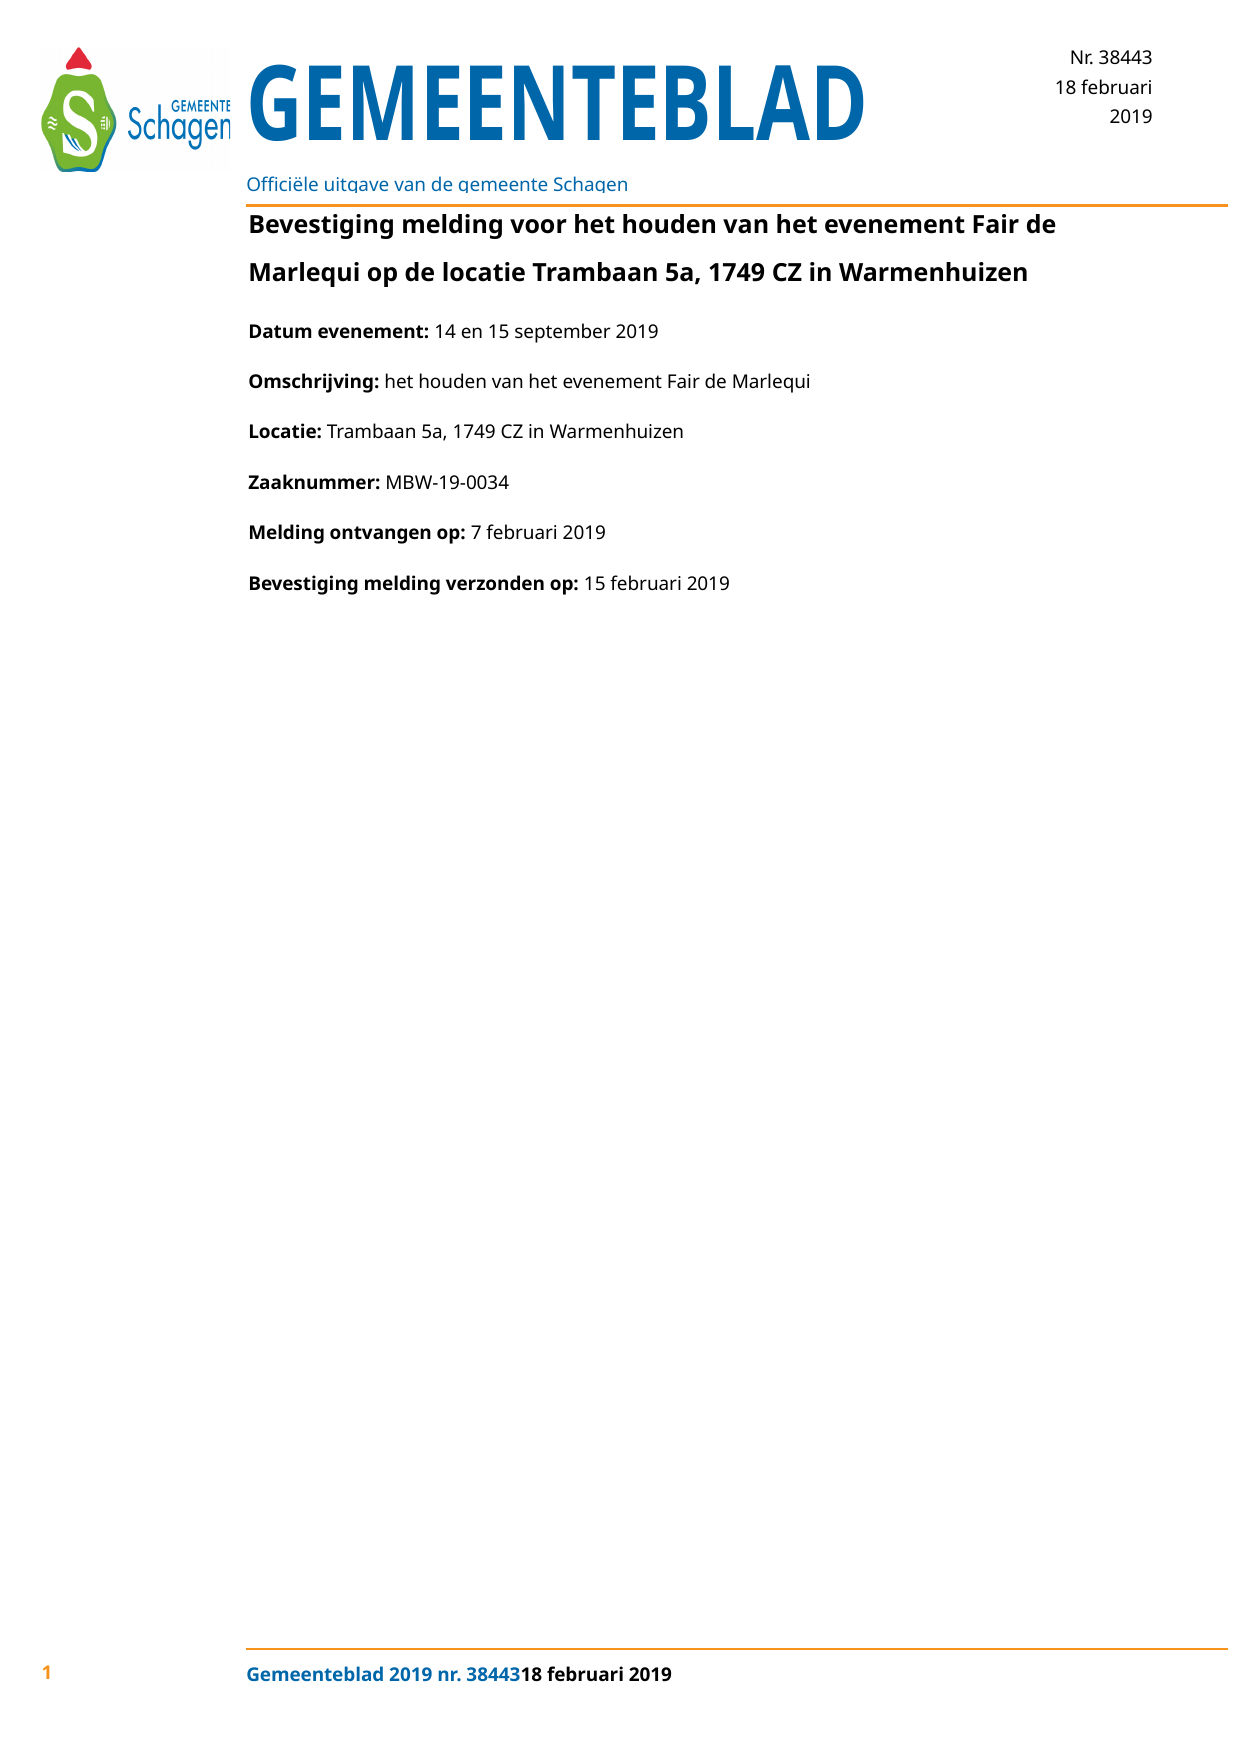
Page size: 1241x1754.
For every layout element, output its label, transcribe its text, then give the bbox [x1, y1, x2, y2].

text Bevestiging melding verzonden op: 15 februari 2019 [248, 570, 1152, 596]
text Zaaknummer: MBW-19-0034 [248, 469, 1152, 495]
text Omschrijving: het houden van het evenement Fair de Marlequi [248, 368, 1152, 394]
text Locatie: Trambaan 5a, 1749 CZ in Warmenhuizen [248, 419, 1152, 444]
text Melding ontvangen op: 7 februari 2019 [248, 519, 1152, 545]
text Datum evenement: 14 en 15 september 2019 [248, 318, 1152, 344]
text Bevestiging melding voor het houden van het evenement Fair de Marlequi op de locatie Trambaan 5a, 1749 CZ in Warmenhuizen [248, 207, 1152, 288]
picture [41, 47, 231, 172]
